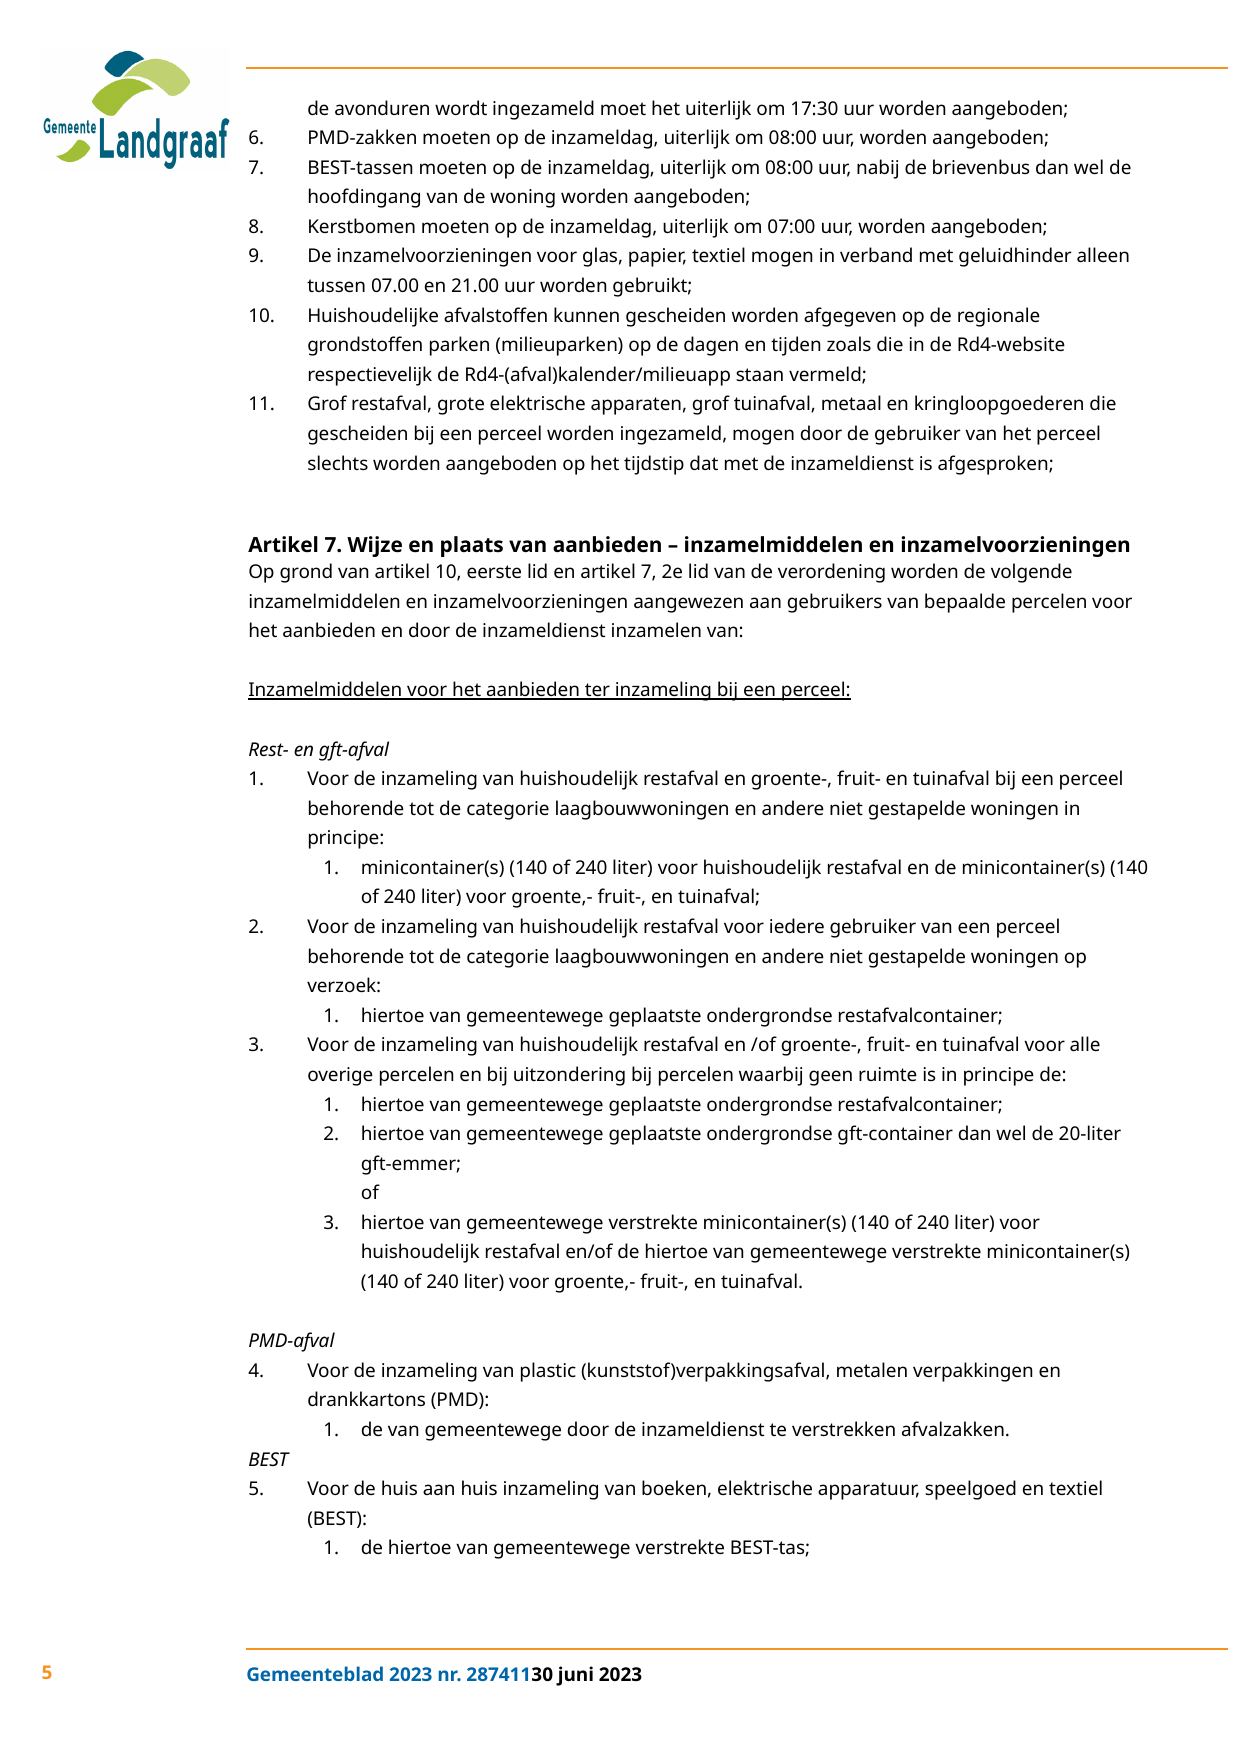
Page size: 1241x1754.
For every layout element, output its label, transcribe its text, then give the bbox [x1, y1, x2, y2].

list Voor de huis aan huis inzameling van boeken, elektrische apparatuur, speelgoed en textiel (BEST): [248, 1475, 1152, 1531]
list Grof restafval, grote elektrische apparaten, grof tuinafval, metaal en kringloopgoederen die gescheiden bij een perceel worden ingezameld, mogen door de gebruiker van het perceel slechts worden aangeboden op het tijdstip dat met de inzameldienst is afgesproken; [248, 391, 1152, 476]
text Op grond van artikel 10, eerste lid en artikel 7, 2e lid van de verordening worden de volgende inzamelmiddelen en inzamelvoorzieningen aangewezen aan gebruikers van bepaalde percelen voor het aanbieden en door de inzameldienst inzamelen van: [248, 558, 1152, 643]
list Kerstbomen moeten op de inzameldag, uiterlijk om 07:00 uur, worden aangeboden; [248, 213, 1152, 239]
text Rest- en gft-afval [248, 736, 1152, 761]
text Artikel 7. Wijze en plaats van aanbieden – inzamelmiddelen en inzamelvoorzieningen [248, 530, 1152, 558]
list hiertoe van gemeentewege geplaatste ondergrondse restafvalcontainer; [323, 1002, 1152, 1028]
list de avonduren wordt ingezameld moet het uiterlijk om 17:30 uur worden aangeboden; [248, 95, 1152, 121]
list of [323, 1179, 1152, 1205]
text BEST [248, 1446, 1152, 1471]
list de hiertoe van gemeentewege verstrekte BEST-tas; [323, 1534, 1152, 1560]
list minicontainer(s) (140 of 240 liter) voor huishoudelijk restafval en de minicontainer(s) (140 of 240 liter) voor groente,- fruit-, en tuinafval; [323, 854, 1152, 909]
list Huishoudelijke afvalstoffen kunnen gescheiden worden afgegeven op de regionale grondstoffen parken (milieuparken) op de dagen en tijden zoals die in de Rd4-website respectievelijk de Rd4-(afval)kalender/milieuapp staan vermeld; [248, 302, 1152, 387]
list Voor de inzameling van plastic (kunststof)verpakkingsafval, metalen verpakkingen en drankkartons (PMD): [248, 1357, 1152, 1412]
list PMD-zakken moeten op de inzameldag, uiterlijk om 08:00 uur, worden aangeboden; [248, 124, 1152, 150]
list hiertoe van gemeentewege geplaatste ondergrondse gft-container dan wel de 20-liter gft-emmer; [323, 1120, 1152, 1176]
text Inzamelmiddelen voor het aanbieden ter inzameling bij een perceel: [248, 677, 1152, 702]
list De inzamelvoorzieningen voor glas, papier, textiel mogen in verband met geluidhinder alleen tussen 07.00 en 21.00 uur worden gebruikt; [248, 243, 1152, 298]
list Voor de inzameling van huishoudelijk restafval en groente-, fruit- en tuinafval bij een perceel behorende tot de categorie laagbouwwoningen en andere niet gestapelde woningen in principe: [248, 765, 1152, 850]
list hiertoe van gemeentewege verstrekte minicontainer(s) (140 of 240 liter) voor huishoudelijk restafval en/of de hiertoe van gemeentewege verstrekte minicontainer(s) (140 of 240 liter) voor groente,- fruit-, en tuinafval. [323, 1209, 1152, 1294]
list BEST-tassen moeten op de inzameldag, uiterlijk om 08:00 uur, nabij de brievenbus dan wel de hoofdingang van de woning worden aangeboden; [248, 154, 1152, 209]
text PMD-afval [248, 1327, 1152, 1353]
list de van gemeentewege door de inzameldienst te verstrekken afvalzakken. [323, 1416, 1152, 1442]
list Voor de inzameling van huishoudelijk restafval en /of groente-, fruit- en tuinafval voor alle overige percelen en bij uitzondering bij percelen waarbij geen ruimte is in principe de: [248, 1032, 1152, 1087]
list Voor de inzameling van huishoudelijk restafval voor iedere gebruiker van een perceel behorende tot de categorie laagbouwwoningen en andere niet gestapelde woningen op verzoek: [248, 913, 1152, 998]
list hiertoe van gemeentewege geplaatste ondergrondse restafvalcontainer; [323, 1091, 1152, 1116]
picture [41, 47, 231, 172]
